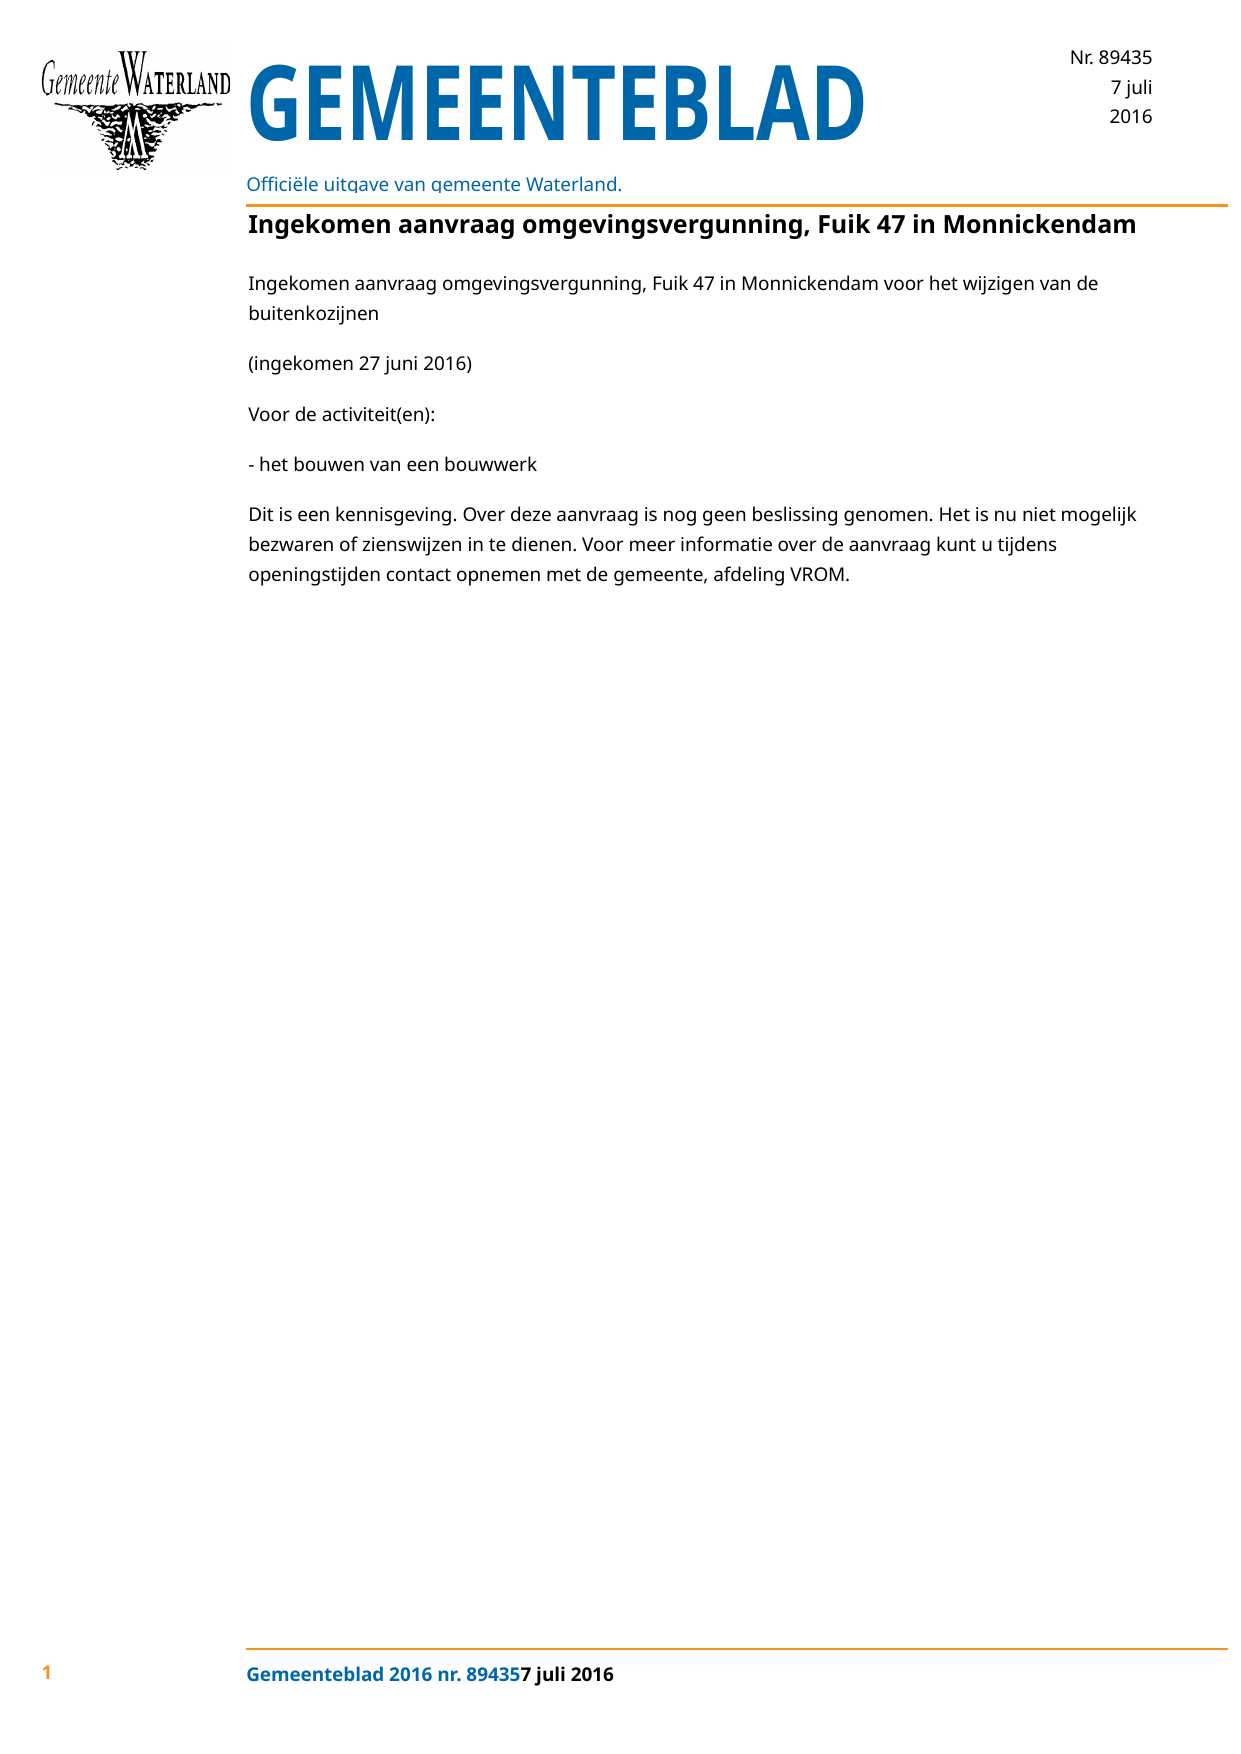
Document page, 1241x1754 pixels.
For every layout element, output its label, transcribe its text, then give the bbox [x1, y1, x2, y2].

text - het bouwen van een bouwwerk [248, 451, 1152, 477]
text Dit is een kennisgeving. Over deze aanvraag is nog geen beslissing genomen. Het is nu niet mogelijk bezwaren of zienswijzen in te dienen. Voor meer informatie over de aanvraag kunt u tijdens openingstijden contact opnemen met de gemeente, afdeling VROM. [248, 502, 1152, 586]
text Ingekomen aanvraag omgevingsvergunning, Fuik 47 in Monnickendam voor het wijzigen van de buitenkozijnen [248, 270, 1152, 326]
picture [41, 47, 231, 172]
text (ingekomen 27 juni 2016) [248, 350, 1152, 376]
text Ingekomen aanvraag omgevingsvergunning, Fuik 47 in Monnickendam [248, 207, 1152, 241]
text Voor de activiteit(en): [248, 401, 1152, 426]
